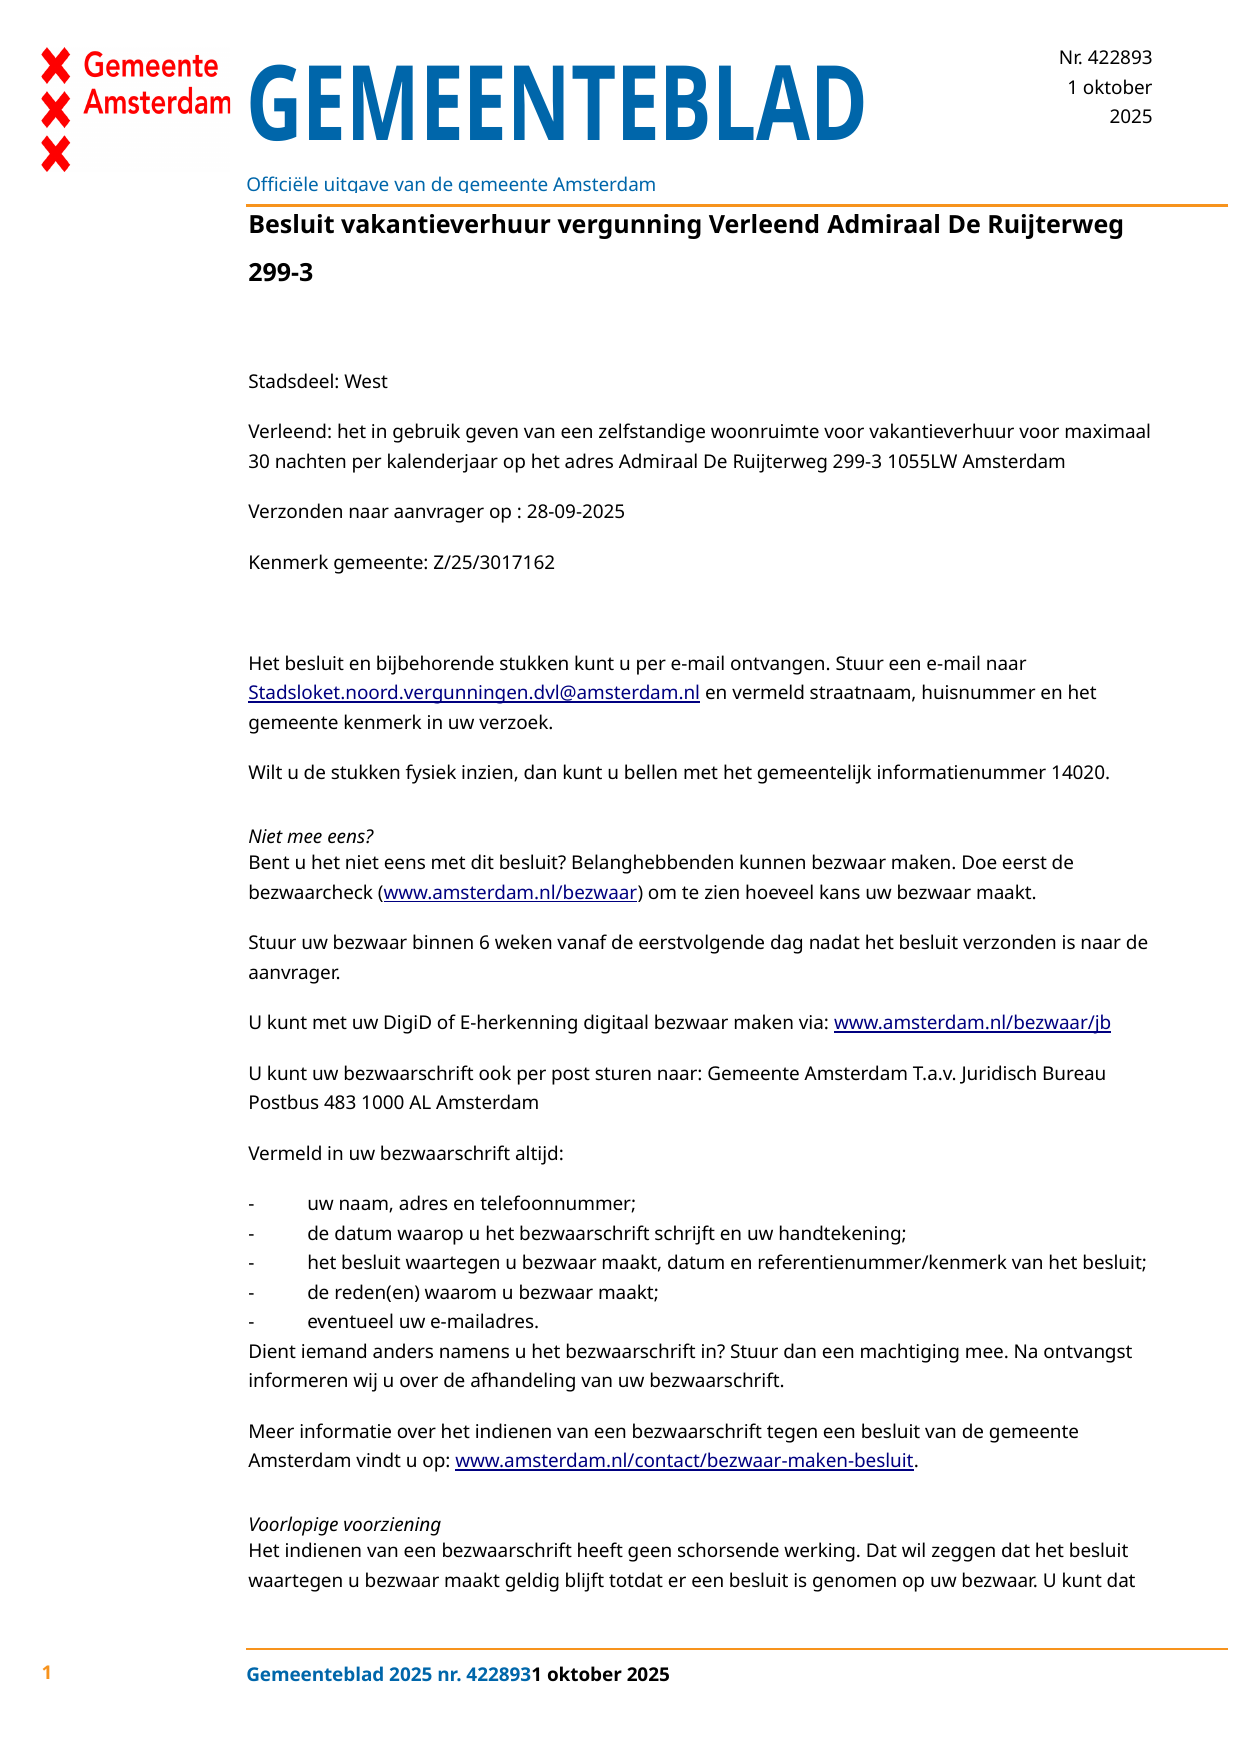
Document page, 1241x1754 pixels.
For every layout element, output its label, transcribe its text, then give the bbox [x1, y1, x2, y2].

text Het indienen van een bezwaarschrift heeft geen schorsende werking. Dat wil zeggen dat het besluit waartegen u bezwaar maakt geldig blijft totdat er een besluit is genomen op uw bezwaar. U kunt dat [248, 1537, 1152, 1593]
list het besluit waartegen u bezwaar maakt, datum en referentienummer/kenmerk van het besluit; [248, 1249, 1152, 1275]
list uw naam, adres en telefoonnummer; [248, 1190, 1152, 1216]
text Dient iemand anders namens u het bezwaarschrift in? Stuur dan een machtiging mee. Na ontvangst informeren wij u over de afhandeling van uw bezwaarschrift. [248, 1338, 1152, 1393]
text Stuur uw bezwaar binnen 6 weken vanaf de eerstvolgende dag nadat het besluit verzonden is naar de aanvrager. [248, 929, 1152, 984]
text U kunt uw bezwaarschrift ook per post sturen naar: Gemeente Amsterdam T.a.v. Juridisch Bureau Postbus 483 1000 AL Amsterdam [248, 1060, 1152, 1115]
text Meer informatie over het indienen van een bezwaarschrift tegen een besluit van de gemeente Amsterdam vindt u op: www.amsterdam.nl/contact/bezwaar-maken-besluit. [248, 1418, 1152, 1473]
list de reden(en) waarom u bezwaar maakt; [248, 1279, 1152, 1304]
text U kunt met uw DigiD of E-herkenning digitaal bezwaar maken via: www.amsterdam.nl/bezwaar/jb [248, 1009, 1152, 1035]
text Voorlopige voorziening [248, 1512, 1152, 1537]
list de datum waarop u het bezwaarschrift schrijft en uw handtekening; [248, 1220, 1152, 1245]
text Kenmerk gemeente: Z/25/3017162 [248, 549, 1152, 575]
text Besluit vakantieverhuur vergunning Verleend Admiraal De Ruijterweg 299-3 [248, 207, 1152, 288]
text Vermeld in uw bezwaarschrift altijd: [248, 1140, 1152, 1165]
text Verleend: het in gebruik geven van een zelfstandige woonruimte voor vakantieverhuur voor maximaal 30 nachten per kalenderjaar op het adres Admiraal De Ruijterweg 299-3 1055LW Amsterdam [248, 419, 1152, 474]
text Niet mee eens? [248, 823, 1152, 849]
text Wilt u de stukken fysiek inzien, dan kunt u bellen met het gemeentelijk informatienummer 14020. [248, 759, 1152, 785]
text Het besluit en bijbehorende stukken kunt u per e-mail ontvangen. Stuur een e-mail naar Stadsloket.noord.vergunningen.dvl@amsterdam.nl en vermeld straatnaam, huisnummer en het gemeente kenmerk in uw verzoek. [248, 650, 1152, 735]
list eventueel uw e-mailadres. [248, 1308, 1152, 1334]
text Stadsdeel: West [248, 368, 1152, 394]
picture [41, 47, 231, 172]
text Bent u het niet eens met dit besluit? Belanghebbenden kunnen bezwaar maken. Doe eerst de bezwaarcheck (www.amsterdam.nl/bezwaar) om te zien hoeveel kans uw bezwaar maakt. [248, 849, 1152, 904]
text Verzonden naar aanvrager op : 28-09-2025 [248, 499, 1152, 524]
